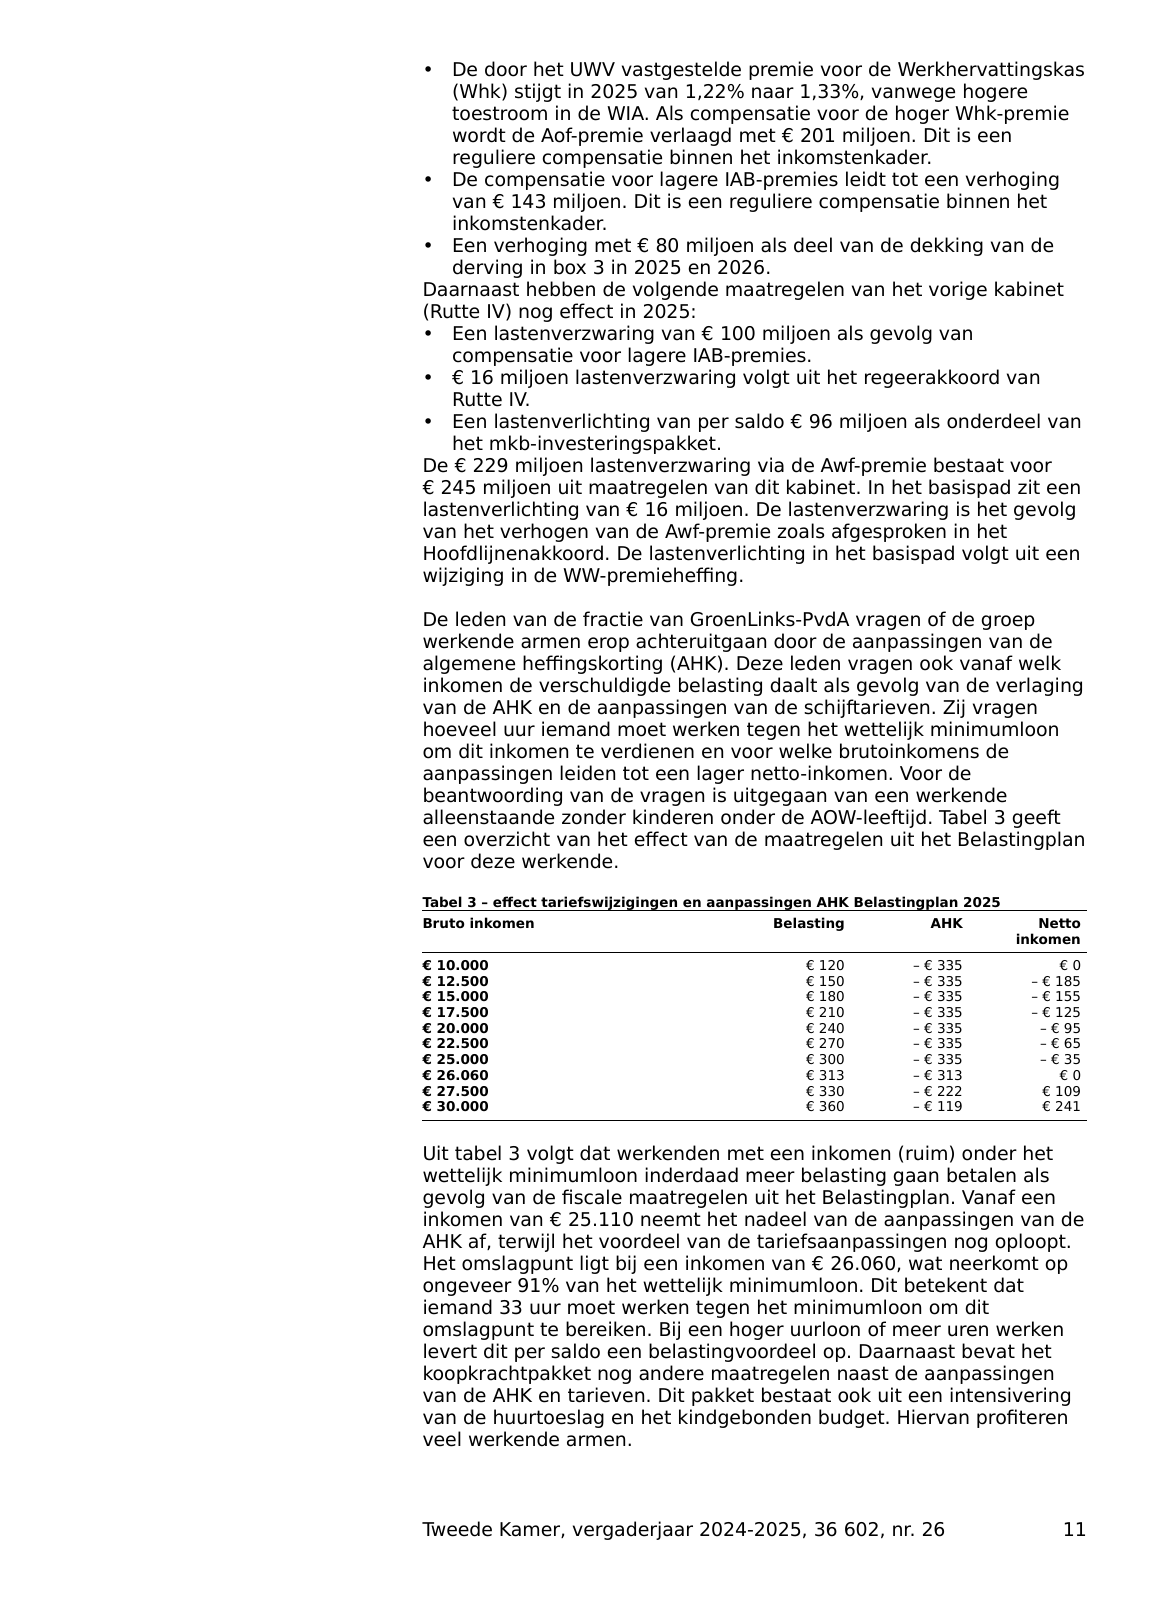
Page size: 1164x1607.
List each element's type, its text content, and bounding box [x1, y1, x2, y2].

table_cell € 30.000 [422, 1099, 732, 1120]
table_cell € 22.500 [422, 1036, 732, 1052]
text • Een lastenverzwaring van € 100 miljoen als gevolg van compensatie voor lagere IAB-premies. [422, 323, 1087, 367]
table_cell – € 95 [969, 1021, 1087, 1036]
table_header Tabel 3 – effect tariefswijzigingen en aanpassingen AHK Belastingplan 2025 [422, 894, 1087, 910]
table_cell € 270 [732, 1036, 850, 1052]
table_cell – € 185 [969, 974, 1087, 989]
table_cell Bruto inkomen [422, 911, 732, 952]
table_cell € 240 [732, 1021, 850, 1036]
table_cell – € 335 [850, 1021, 968, 1036]
table_cell € 20.000 [422, 1021, 732, 1036]
table_cell Belasting [732, 911, 850, 952]
table_cell – € 335 [850, 974, 968, 989]
table_cell € 10.000 [422, 953, 732, 973]
table_cell € 180 [732, 989, 850, 1005]
table_cell € 150 [732, 974, 850, 989]
table_cell AHK [850, 911, 968, 952]
table_cell € 15.000 [422, 989, 732, 1005]
table_cell € 109 [969, 1084, 1087, 1099]
table_cell – € 125 [969, 1005, 1087, 1021]
table_cell – € 65 [969, 1036, 1087, 1052]
text • Een verhoging met € 80 miljoen als deel van de dekking van de derving in box 3 in 2025 en 2026. [422, 235, 1087, 279]
table_cell – € 35 [969, 1052, 1087, 1068]
table_cell – € 335 [850, 989, 968, 1005]
table_cell € 241 [969, 1099, 1087, 1120]
table_cell – € 335 [850, 1036, 968, 1052]
table_cell € 210 [732, 1005, 850, 1021]
text De leden van de fractie van GroenLinks-PvdA vragen of de groep werkende armen erop achteruitgaan door de aanpassingen van de algemene heffingskorting (AHK). Deze leden vragen ook vanaf welk inkomen de verschuldigde belasting daalt als gevolg van de verlaging van de AHK en de aanpassingen van de schijftarieven. Zij vragen hoeveel uur iemand moet werken tegen het wettelijk minimumloon om dit inkomen te verdienen en voor welke brutoinkomens de aanpassingen leiden tot een lager netto-inkomen. Voor de beantwoording van de vragen is uitgegaan van een werkende alleenstaande zonder kinderen onder de AOW-leeftijd. Tabel 3 geeft een overzicht van het effect van de maatregelen uit het Belastingplan voor deze werkende. [422, 609, 1087, 872]
table_cell € 300 [732, 1052, 850, 1068]
table_cell – € 335 [850, 1005, 968, 1021]
table_cell – € 119 [850, 1099, 968, 1120]
table_cell € 313 [732, 1068, 850, 1083]
table_cell – € 155 [969, 989, 1087, 1005]
table_cell € 12.500 [422, 974, 732, 989]
table_cell € 360 [732, 1099, 850, 1120]
text Daarnaast hebben de volgende maatregelen van het vorige kabinet (Rutte IV) nog effect in 2025: [422, 279, 1087, 323]
text • De compensatie voor lagere IAB-premies leidt tot een verhoging van € 143 miljoen. Dit is een reguliere compensatie binnen het inkomstenkader. [422, 169, 1087, 235]
table_cell – € 222 [850, 1084, 968, 1099]
table_cell Netto inkomen [969, 911, 1087, 952]
text • Een lastenverlichting van per saldo € 96 miljoen als onderdeel van het mkb-investeringspakket. [422, 411, 1087, 455]
text • € 16 miljoen lastenverzwaring volgt uit het regeerakkoord van Rutte IV. [422, 367, 1087, 411]
table_cell € 26.060 [422, 1068, 732, 1083]
table_cell € 0 [969, 953, 1087, 973]
table_cell € 120 [732, 953, 850, 973]
text • De door het UWV vastgestelde premie voor de Werkhervattingskas (Whk) stijgt in 2025 van 1,22% naar 1,33%, vanwege hogere toestroom in de WIA. Als compensatie voor de hoger Whk-premie wordt de Aof-premie verlaagd met € 201 miljoen. Dit is een reguliere compensatie binnen het inkomstenkader. [422, 59, 1087, 169]
table_cell € 25.000 [422, 1052, 732, 1068]
table_cell – € 335 [850, 1052, 968, 1068]
text Uit tabel 3 volgt dat werkenden met een inkomen (ruim) onder het wettelijk minimumloon inderdaad meer belasting gaan betalen als gevolg van de fiscale maatregelen uit het Belastingplan. Vanaf een inkomen van € 25.110 neemt het nadeel van de aanpassingen van de AHK af, terwijl het voordeel van de tariefsaanpassingen nog oploopt. Het omslagpunt ligt bij een inkomen van € 26.060, wat neerkomt op ongeveer 91% van het wettelijk minimumloon. Dit betekent dat iemand 33 uur moet werken tegen het minimumloon om dit omslagpunt te bereiken. Bij een hoger uurloon of meer uren werken levert dit per saldo een belastingvoordeel op. Daarnaast bevat het koopkrachtpakket nog andere maatregelen naast de aanpassingen van de AHK en tarieven. Dit pakket bestaat ook uit een intensivering van de huurtoeslag en het kindgebonden budget. Hiervan profiteren veel werkende armen. [422, 1143, 1087, 1451]
table_cell € 27.500 [422, 1084, 732, 1099]
table_cell € 330 [732, 1084, 850, 1099]
table_cell € 0 [969, 1068, 1087, 1083]
table_cell – € 335 [850, 953, 968, 973]
table_cell € 17.500 [422, 1005, 732, 1021]
text De € 229 miljoen lastenverzwaring via de Awf-premie bestaat voor € 245 miljoen uit maatregelen van dit kabinet. In het basispad zit een lastenverlichting van € 16 miljoen. De lastenverzwaring is het gevolg van het verhogen van de Awf-premie zoals afgesproken in het Hoofdlijnenakkoord. De lastenverlichting in het basispad volgt uit een wijziging in de WW-premieheffing. [422, 455, 1087, 587]
table_cell – € 313 [850, 1068, 968, 1083]
